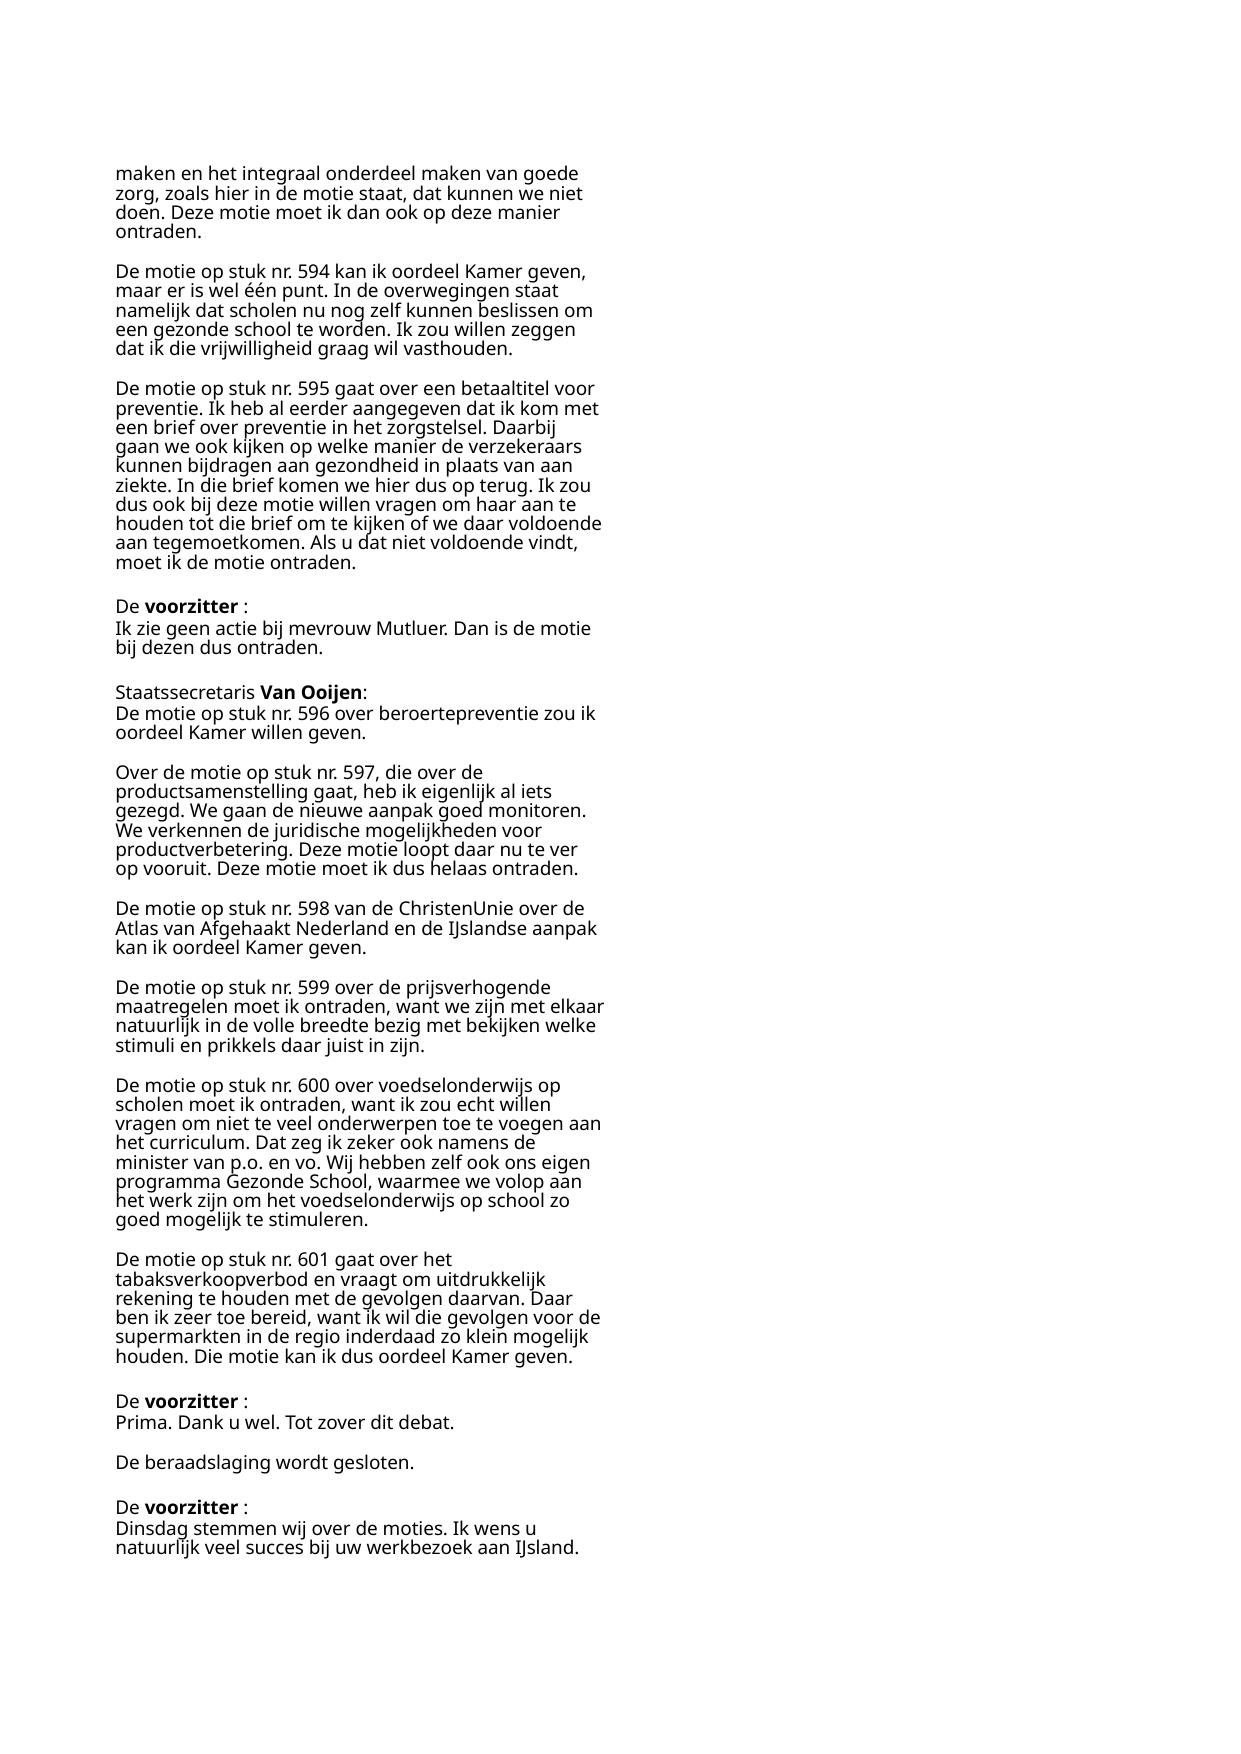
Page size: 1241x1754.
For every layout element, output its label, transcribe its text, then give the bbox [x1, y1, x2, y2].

text De voorzitter : [115, 594, 605, 619]
text Prima. Dank u wel. Tot zover dit debat. [115, 1414, 605, 1433]
text De motie op stuk nr. 600 over voedselonderwijs op scholen moet ik ontraden, want ik zou echt willen vragen om niet te veel onderwerpen toe te voegen aan het curriculum. Dat zeg ik zeker ook namens de minister van p.o. en vo. Wij hebben zelf ook ons eigen programma Gezonde School, waarmee we volop aan het werk zijn om het voedselonderwijs op school zo goed mogelijk te stimuleren. [115, 1077, 605, 1231]
text Ik zie geen actie bij mevrouw Mutluer. Dan is de motie bij dezen dus ontraden. [115, 619, 605, 658]
text De motie op stuk nr. 601 gaat over het tabaksverkoopverbod en vraagt om uitdrukkelijk rekening te houden met de gevolgen daarvan. Daar ben ik zeer toe bereid, want ik wil die gevolgen voor de supermarkten in de regio inderdaad zo klein mogelijk houden. Die motie kan ik dus oordeel Kamer geven. [115, 1251, 605, 1367]
text De motie op stuk nr. 595 gaat over een betaaltitel voor preventie. Ik heb al eerder aangegeven dat ik kom met een brief over preventie in het zorgstelsel. Daarbij gaan we ook kijken op welke manier de verzekeraars kunnen bijdragen aan gezondheid in plaats van aan ziekte. In die brief komen we hier dus op terug. Ik zou dus ook bij deze motie willen vragen om haar aan te houden tot die brief om te kijken of we daar voldoende aan tegemoetkomen. Als u dat niet voldoende vindt, moet ik de motie ontraden. [115, 380, 605, 573]
text De voorzitter : [115, 1494, 605, 1519]
text Dinsdag stemmen wij over de moties. Ik wens u natuurlijk veel succes bij uw werkbezoek aan IJsland. [115, 1519, 605, 1558]
text De motie op stuk nr. 598 van de ChristenUnie over de Atlas van Afgehaakt Nederland en de IJslandse aanpak kan ik oordeel Kamer geven. [115, 900, 605, 958]
text De motie op stuk nr. 596 over beroertepreventie zou ik oordeel Kamer willen geven. [115, 704, 605, 743]
text De beraadslaging wordt gesloten. [115, 1454, 605, 1473]
text De voorzitter : [115, 1388, 605, 1414]
text maken en het integraal onderdeel maken van goede zorg, zoals hier in de motie staat, dat kunnen we niet doen. Deze motie moet ik dan ook op deze manier ontraden. [115, 165, 605, 242]
text De motie op stuk nr. 594 kan ik oordeel Kamer geven, maar er is wel één punt. In de overwegingen staat namelijk dat scholen nu nog zelf kunnen beslissen om een gezonde school te worden. Ik zou willen zeggen dat ik die vrijwilligheid graag wil vasthouden. [115, 263, 605, 359]
text Staatssecretaris Van Ooijen: [115, 679, 605, 704]
text De motie op stuk nr. 599 over de prijsverhogende maatregelen moet ik ontraden, want we zijn met elkaar natuurlijk in de volle breedte bezig met bekijken welke stimuli en prikkels daar juist in zijn. [115, 979, 605, 1056]
text Over de motie op stuk nr. 597, die over de productsamenstelling gaat, heb ik eigenlijk al iets gezegd. We gaan de nieuwe aanpak goed monitoren. We verkennen de juridische mogelijkheden voor productverbetering. Deze motie loopt daar nu te ver op vooruit. Deze motie moet ik dus helaas ontraden. [115, 764, 605, 879]
